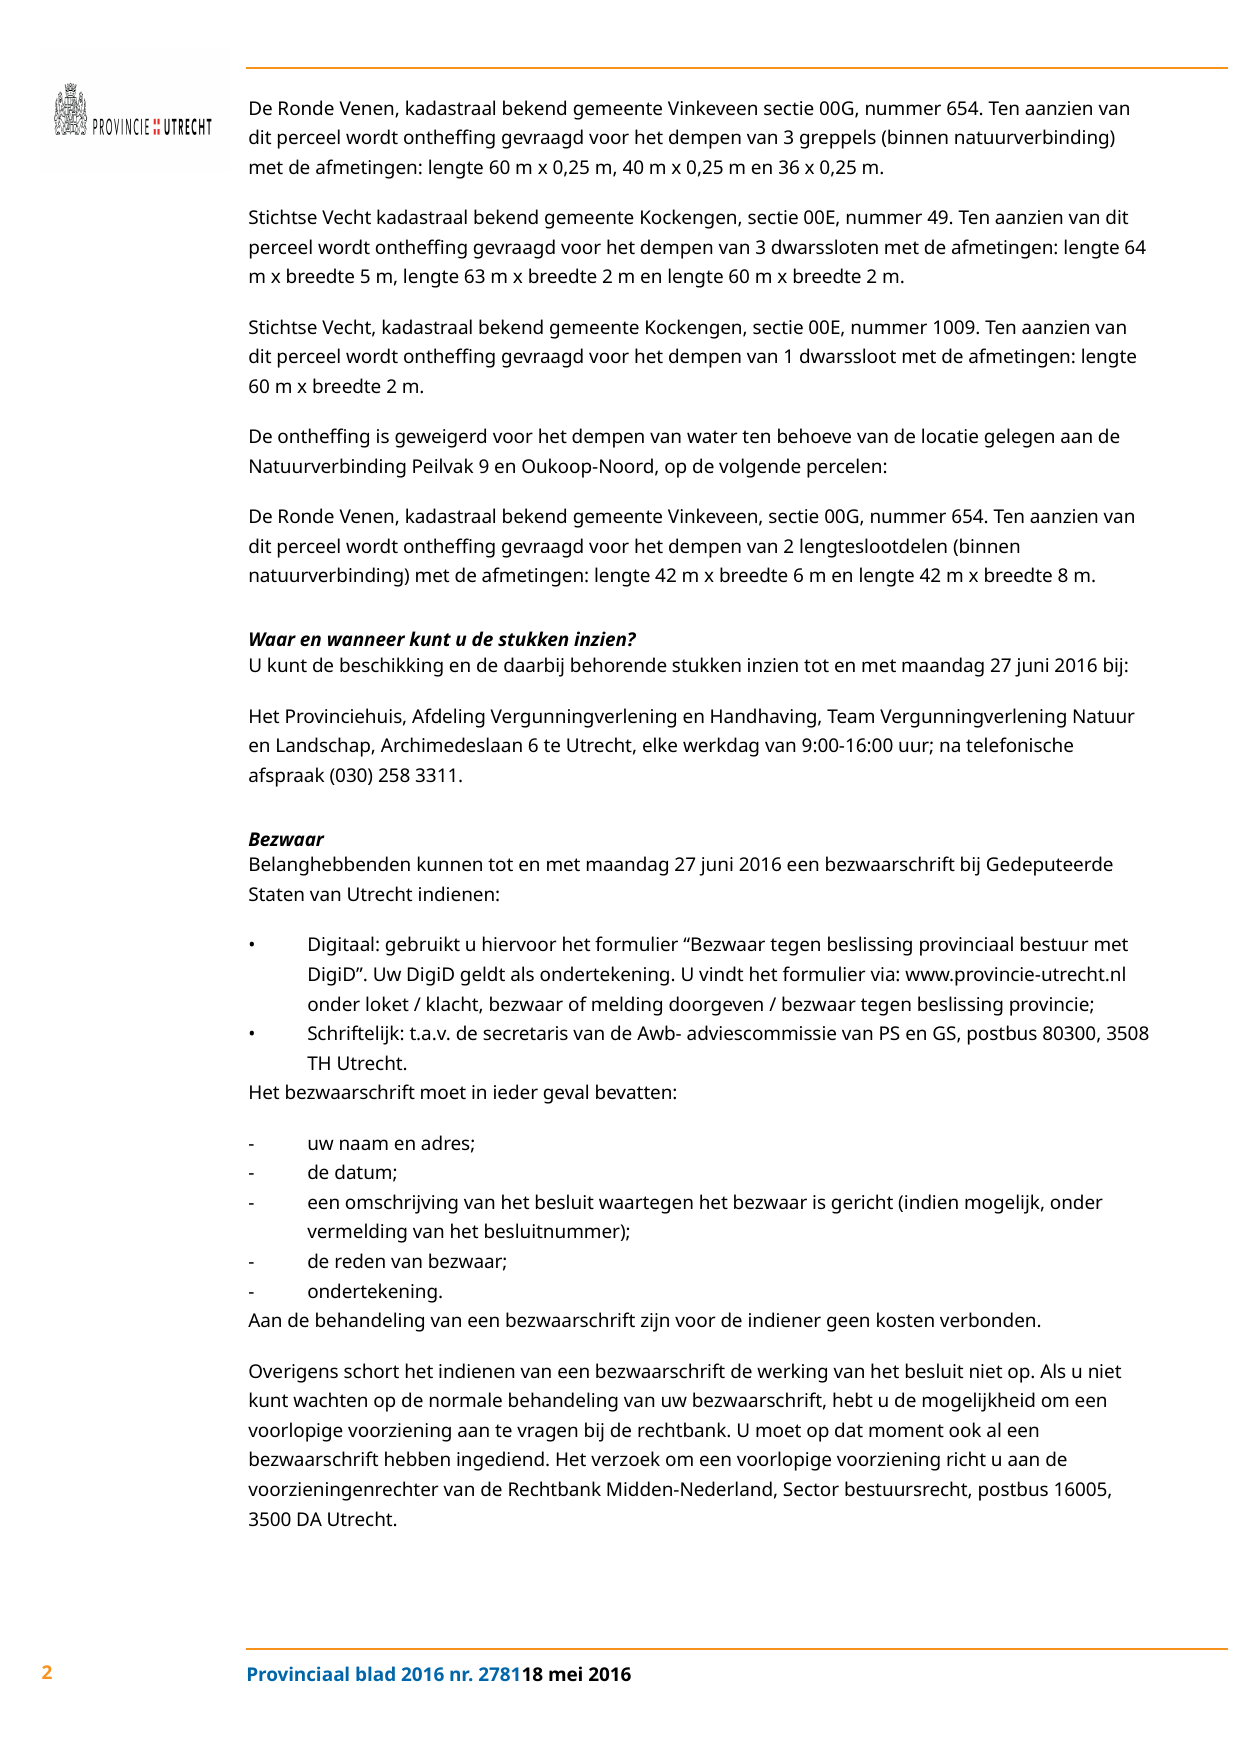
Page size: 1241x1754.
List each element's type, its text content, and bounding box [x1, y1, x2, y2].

text Stichtse Vecht, kadastraal bekend gemeente Kockengen, sectie 00E, nummer 1009. Ten aanzien van dit perceel wordt ontheffing gevraagd voor het dempen van 1 dwarssloot met de afmetingen: lengte 60 m x breedte 2 m. [248, 314, 1152, 399]
text Aan de behandeling van een bezwaarschrift zijn voor de indiener geen kosten verbonden. [248, 1307, 1152, 1333]
list uw naam en adres; [248, 1130, 1152, 1156]
list ondertekening. [248, 1278, 1152, 1304]
list de reden van bezwaar; [248, 1248, 1152, 1274]
text Overigens schort het indienen van een bezwaarschrift de werking van het besluit niet op. Als u niet kunt wachten op de normale behandeling van uw bezwaarschrift, hebt u de mogelijkheid om een voorlopige voorziening aan te vragen bij de rechtbank. U moet op dat moment ook al een bezwaarschrift hebben ingediend. Het verzoek om een voorlopige voorziening richt u aan de voorzieningenrechter van de Rechtbank Midden-Nederland, Sector bestuursrecht, postbus 16005, 3500 DA Utrecht. [248, 1358, 1152, 1532]
picture [41, 47, 231, 172]
text Stichtse Vecht kadastraal bekend gemeente Kockengen, sectie 00E, nummer 49. Ten aanzien van dit perceel wordt ontheffing gevraagd voor het dempen van 3 dwarssloten met de afmetingen: lengte 64 m x breedte 5 m, lengte 63 m x breedte 2 m en lengte 60 m x breedte 2 m. [248, 204, 1152, 289]
text De Ronde Venen, kadastraal bekend gemeente Vinkeveen sectie 00G, nummer 654. Ten aanzien van dit perceel wordt ontheffing gevraagd voor het dempen van 3 greppels (binnen natuurverbinding) met de afmetingen: lengte 60 m x 0,25 m, 40 m x 0,25 m en 36 x 0,25 m. [248, 95, 1152, 180]
text Het bezwaarschrift moet in ieder geval bevatten: [248, 1079, 1152, 1105]
text U kunt de beschikking en de daarbij behorende stukken inzien tot en met maandag 27 juni 2016 bij: [248, 652, 1152, 678]
text Belanghebbenden kunnen tot en met maandag 27 juni 2016 een bezwaarschrift bij Gedeputeerde Staten van Utrecht indienen: [248, 852, 1152, 907]
text Waar en wanneer kunt u de stukken inzien? [248, 627, 1152, 652]
text Bezwaar [248, 826, 1152, 852]
text De ontheffing is geweigerd voor het dempen van water ten behoeve van de locatie gelegen aan de Natuurverbinding Peilvak 9 en Oukoop-Noord, op de volgende percelen: [248, 423, 1152, 479]
list de datum; [248, 1159, 1152, 1185]
list Digitaal: gebruikt u hiervoor het formulier “Bezwaar tegen beslissing provinciaal bestuur met DigiD”. Uw DigiD geldt als ondertekening. U vindt het formulier via: www.provincie-utrecht.nl onder loket / klacht, bezwaar of melding doorgeven / bezwaar tegen beslissing provincie; [248, 932, 1152, 1017]
list een omschrijving van het besluit waartegen het bezwaar is gericht (indien mogelijk, onder vermelding van het besluitnummer); [248, 1189, 1152, 1244]
list Schriftelijk: t.a.v. de secretaris van de Awb- adviescommissie van PS en GS, postbus 80300, 3508 TH Utrecht. [248, 1020, 1152, 1076]
text Het Provinciehuis, Afdeling Vergunningverlening en Handhaving, Team Vergunningverlening Natuur en Landschap, Archimedeslaan 6 te Utrecht, elke werkdag van 9:00-16:00 uur; na telefonische afspraak (030) 258 3311. [248, 703, 1152, 788]
text De Ronde Venen, kadastraal bekend gemeente Vinkeveen, sectie 00G, nummer 654. Ten aanzien van dit perceel wordt ontheffing gevraagd voor het dempen van 2 lengteslootdelen (binnen natuurverbinding) met de afmetingen: lengte 42 m x breedte 6 m en lengte 42 m x breedte 8 m. [248, 503, 1152, 588]
